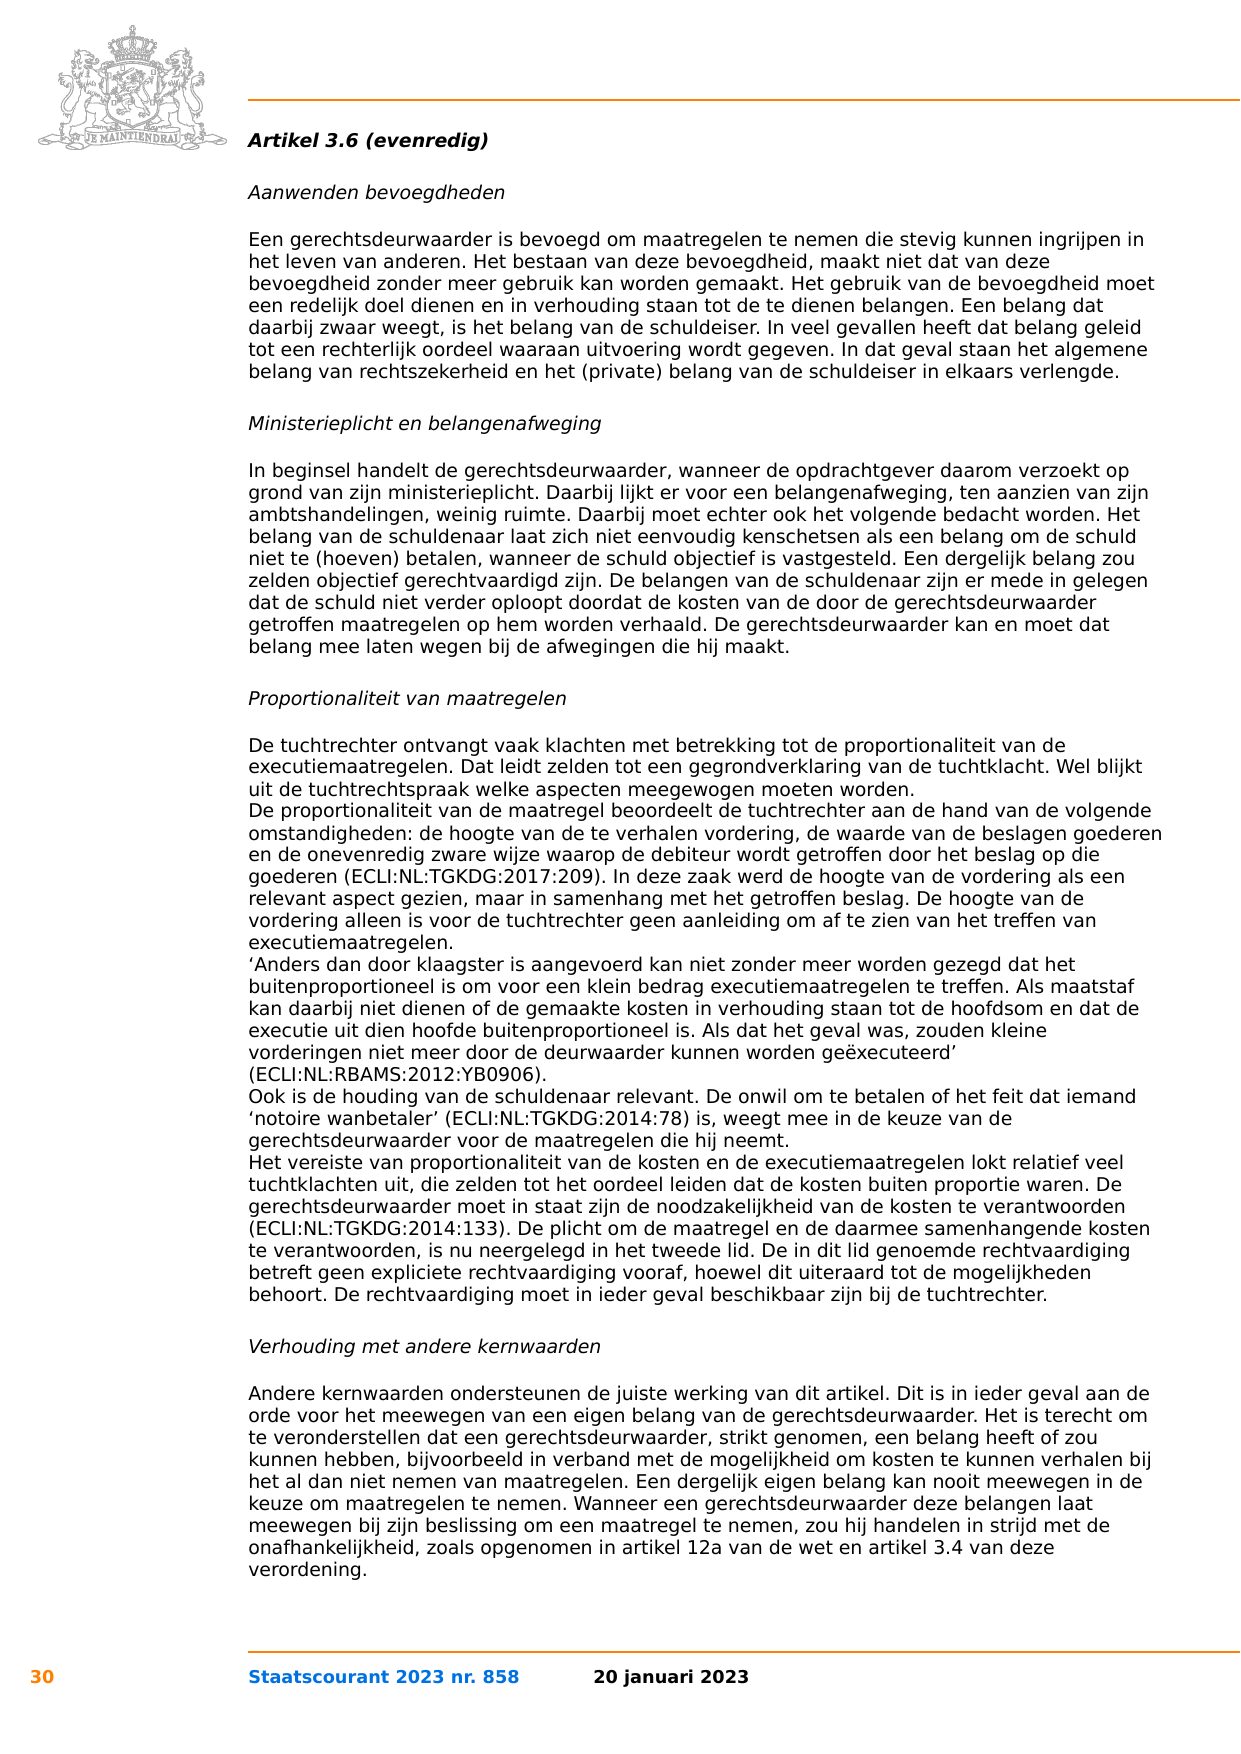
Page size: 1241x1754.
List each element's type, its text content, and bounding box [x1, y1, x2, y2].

subtitle Ministerieplicht en belangenafweging [248, 413, 1163, 435]
subtitle Artikel 3.6 (evenredig) [248, 130, 1163, 152]
text De proportionaliteit van de maatregel beoordeelt de tuchtrechter aan de hand van de volgende omstandigheden: de hoogte van de te verhalen vordering, de waarde van de beslagen goederen en de onevenredig zware wijze waarop de debiteur wordt getroffen door het beslag op die goederen (ECLI:NL:TGKDG:2017:209). In deze zaak werd de hoogte van de vordering als een relevant aspect gezien, maar in samenhang met het getroffen beslag. De hoogte van de vordering alleen is voor de tuchtrechter geen aanleiding om af te zien van het treffen van executiemaatregelen. [248, 800, 1163, 954]
text ‘Anders dan door klaagster is aangevoerd kan niet zonder meer worden gezegd dat het buitenproportioneel is om voor een klein bedrag executiemaatregelen te treffen. Als maatstaf kan daarbij niet dienen of de gemaakte kosten in verhouding staan tot de hoofdsom en dat de executie uit dien hoofde buitenproportioneel is. Als dat het geval was, zouden kleine vorderingen niet meer door de deurwaarder kunnen worden geëxecuteerd’ (ECLI:NL:RBAMS:2012:YB0906). [248, 954, 1163, 1086]
text De tuchtrechter ontvangt vaak klachten met betrekking tot de proportionaliteit van de executiemaatregelen. Dat leidt zelden tot een gegrondverklaring van de tuchtklacht. Wel blijkt uit de tuchtrechtspraak welke aspecten meegewogen moeten worden. [248, 734, 1163, 800]
subtitle Verhouding met andere kernwaarden [248, 1336, 1163, 1358]
text In beginsel handelt de gerechtsdeurwaarder, wanneer de opdrachtgever daarom verzoekt op grond van zijn ministerieplicht. Daarbij lijkt er voor een belangenafweging, ten aanzien van zijn ambtshandelingen, weinig ruimte. Daarbij moet echter ook het volgende bedacht worden. Het belang van de schuldenaar laat zich niet eenvoudig kenschetsen als een belang om de schuld niet te (hoeven) betalen, wanneer de schuld objectief is vastgesteld. Een dergelijk belang zou zelden objectief gerechtvaardigd zijn. De belangen van de schuldenaar zijn er mede in gelegen dat de schuld niet verder oploopt doordat de kosten van de door de gerechtsdeurwaarder getroffen maatregelen op hem worden verhaald. De gerechtsdeurwaarder kan en moet dat belang mee laten wegen bij de afwegingen die hij maakt. [248, 460, 1163, 657]
text Een gerechtsdeurwaarder is bevoegd om maatregelen te nemen die stevig kunnen ingrijpen in het leven van anderen. Het bestaan van deze bevoegdheid, maakt niet dat van deze bevoegdheid zonder meer gebruik kan worden gemaakt. Het gebruik van de bevoegdheid moet een redelijk doel dienen en in verhouding staan tot de te dienen belangen. Een belang dat daarbij zwaar weegt, is het belang van de schuldeiser. In veel gevallen heeft dat belang geleid tot een rechterlijk oordeel waaraan uitvoering wordt gegeven. In dat geval staan het algemene belang van rechtszekerheid en het (private) belang van de schuldeiser in elkaars verlengde. [248, 229, 1163, 383]
text Ook is de houding van de schuldenaar relevant. De onwil om te betalen of het feit dat iemand ‘notoire wanbetaler’ (ECLI:NL:TGKDG:2014:78) is, weegt mee in de keuze van de gerechtsdeurwaarder voor de maatregelen die hij neemt. [248, 1086, 1163, 1152]
subtitle Proportionaliteit van maatregelen [248, 687, 1163, 709]
text Het vereiste van proportionaliteit van de kosten en de executiemaatregelen lokt relatief veel tuchtklachten uit, die zelden tot het oordeel leiden dat de kosten buiten proportie waren. De gerechtsdeurwaarder moet in staat zijn de noodzakelijkheid van de kosten te verantwoorden (ECLI:NL:TGKDG:2014:133). De plicht om de maatregel en de daarmee samenhangende kosten te verantwoorden, is nu neergelegd in het tweede lid. De in dit lid genoemde rechtvaardiging betreft geen expliciete rechtvaardiging vooraf, hoewel dit uiteraard tot de mogelijkheden behoort. De rechtvaardiging moet in ieder geval beschikbaar zijn bij de tuchtrechter. [248, 1152, 1163, 1306]
text Andere kernwaarden ondersteunen de juiste werking van dit artikel. Dit is in ieder geval aan de orde voor het meewegen van een eigen belang van de gerechtsdeurwaarder. Het is terecht om te veronderstellen dat een gerechtsdeurwaarder, strikt genomen, een belang heeft of zou kunnen hebben, bijvoorbeeld in verband met de mogelijkheid om kosten te kunnen verhalen bij het al dan niet nemen van maatregelen. Een dergelijk eigen belang kan nooit meewegen in de keuze om maatregelen te nemen. Wanneer een gerechtsdeurwaarder deze belangen laat meewegen bij zijn beslissing om een maatregel te nemen, zou hij handelen in strijd met de onafhankelijkheid, zoals opgenomen in artikel 12a van de wet en artikel 3.4 van deze verordening. [248, 1383, 1163, 1581]
subtitle Aanwenden bevoegdheden [248, 182, 1163, 204]
picture [38, 25, 227, 150]
